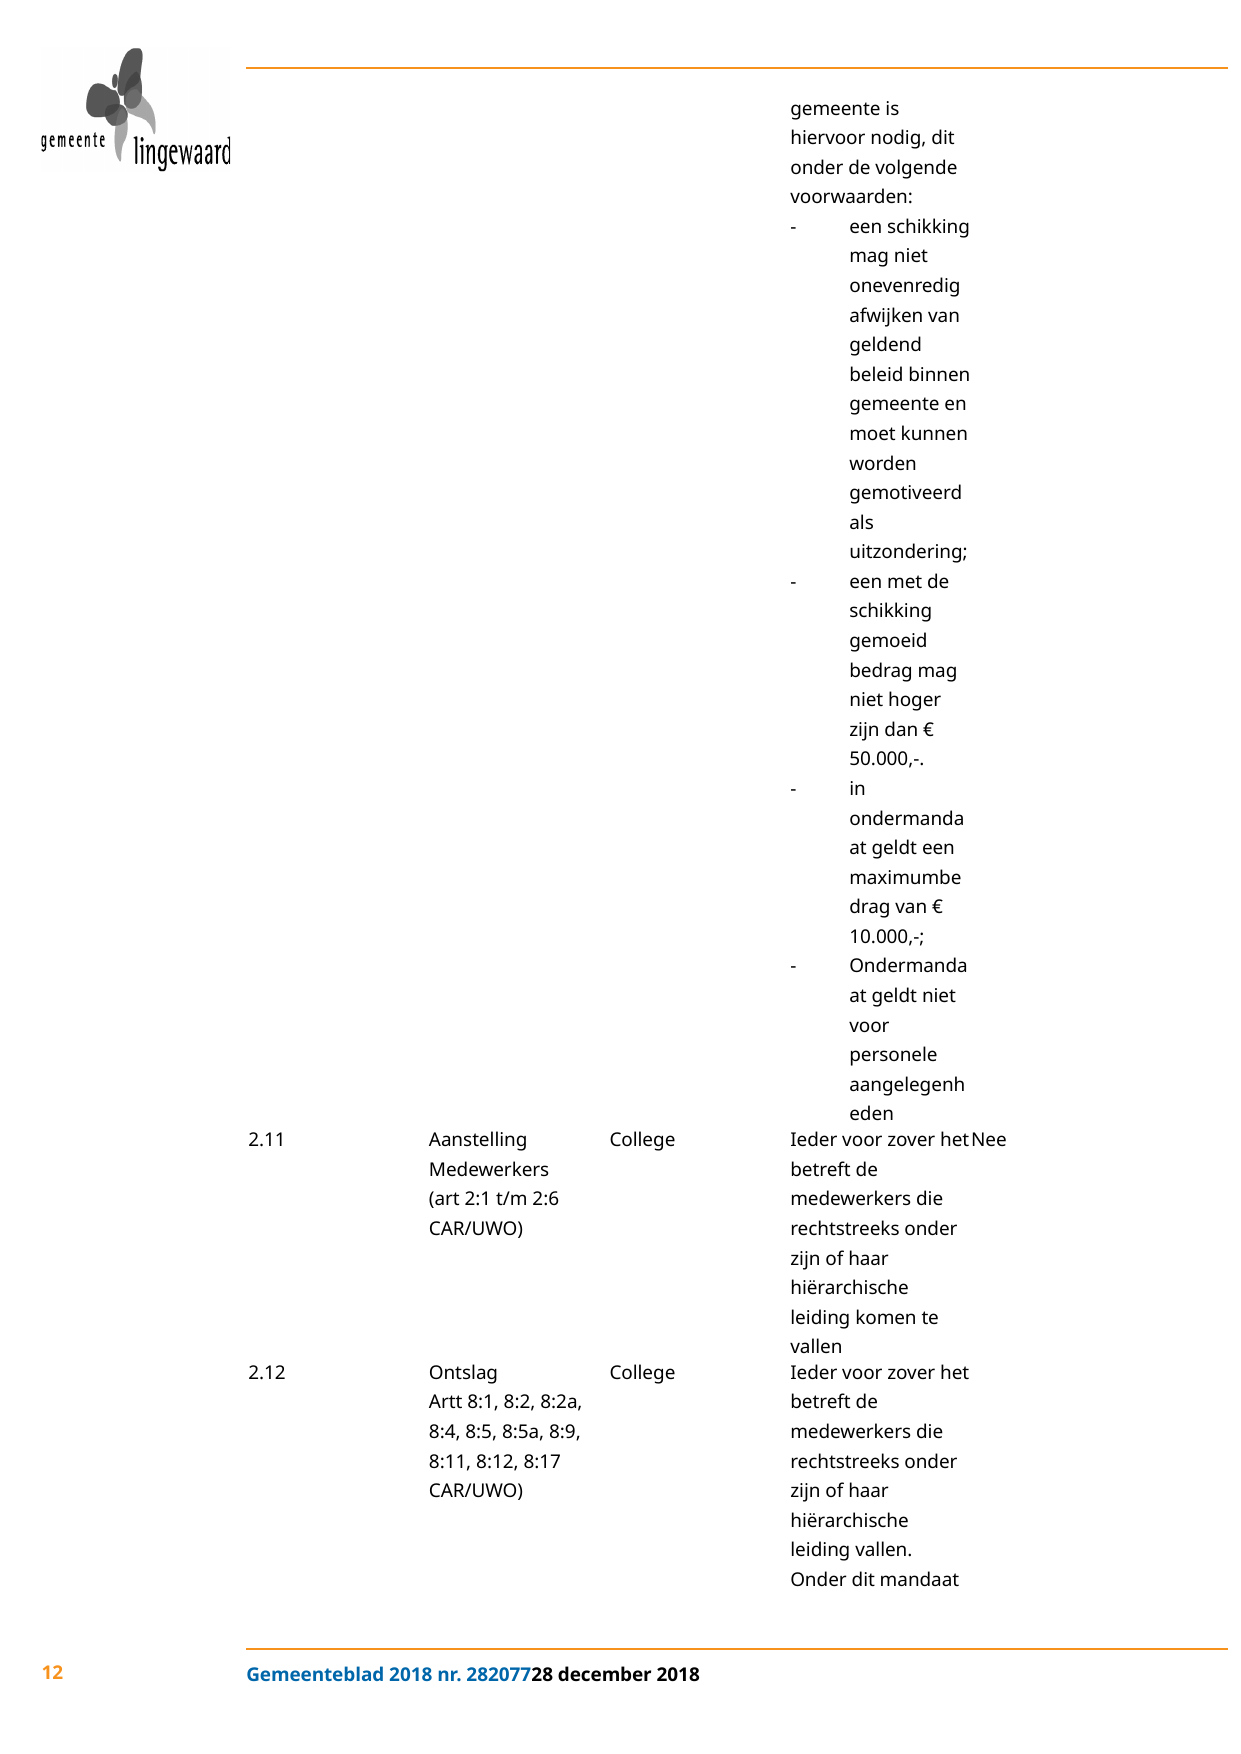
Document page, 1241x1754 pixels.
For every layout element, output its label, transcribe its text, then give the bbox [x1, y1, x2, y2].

table_cell [609, 95, 790, 1126]
table_cell [248, 95, 429, 1126]
table_cell College [609, 1126, 790, 1359]
table_cell Ieder voor zover het betreft de medewerkers die rechtstreeks onder zijn of haar hiërarchische leiding vallen. Onder dit mandaat [790, 1359, 971, 1592]
table_cell Nee [971, 1126, 1152, 1359]
picture [41, 47, 231, 172]
table_cell 2.11 [248, 1126, 429, 1359]
table_cell Ontslag Artt 8:1, 8:2, 8:2a, 8:4, 8:5, 8:5a, 8:9, 8:11, 8:12, 8:17 CAR/UWO) [429, 1359, 609, 1592]
table_cell [971, 1359, 1152, 1592]
table_cell 2.12 [248, 1359, 429, 1592]
table_cell gemeente is hiervoor nodig, dit onder de volgende voorwaarden: een schikking mag niet onevenredig afwijken van geldend beleid binnen gemeente en moet kunnen worden gemotiveerd als uitzondering; een met de schikking gemoeid bedrag mag niet hoger zijn dan € 50.000,-. in ondermandaat geldt een maximumbedrag van € 10.000,-; Ondermandaat geldt niet voor personele aangelegenheden [790, 95, 971, 1126]
table_cell Aanstelling Medewerkers (art 2:1 t/m 2:6 CAR/UWO) [429, 1126, 609, 1359]
table_cell [971, 95, 1152, 1126]
table_cell Ieder voor zover het betreft de medewerkers die rechtstreeks onder zijn of haar hiërarchische leiding komen te vallen [790, 1126, 971, 1359]
table_cell [429, 95, 609, 1126]
table_cell College [609, 1359, 790, 1592]
